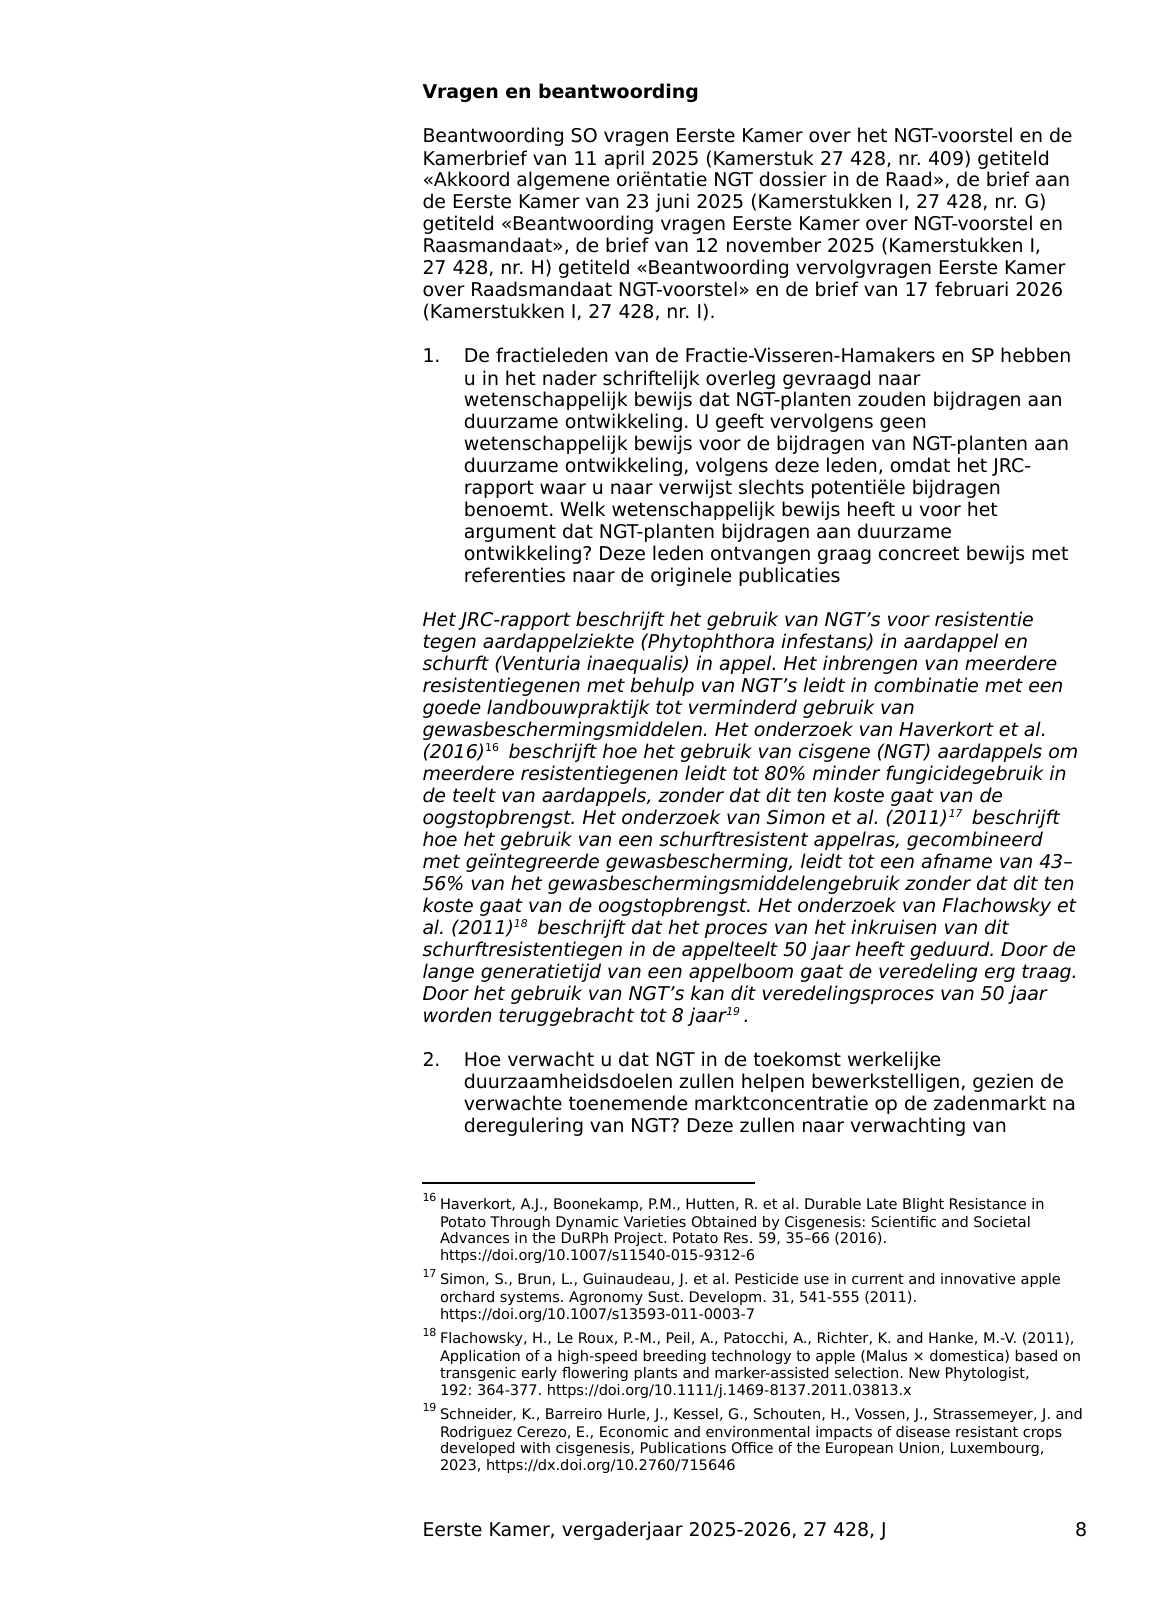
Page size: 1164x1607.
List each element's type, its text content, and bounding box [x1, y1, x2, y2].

text Haverkort, A.J., Boonekamp, P.M., Hutten, R. et al. Durable Late Blight Resistance in Potato Through Dynamic Varieties Obtained by Cisgenesis: Scientific and Societal Advances in the DuRPh Project. Potato Res. 59, 35–66 (2016). https://doi.org/10.1007/s11540-015-9312-6 [422, 1192, 1087, 1264]
text Beantwoording SO vragen Eerste Kamer over het NGT-voorstel en de Kamerbrief van 11 april 2025 (Kamerstuk 27 428, nr. 409) getiteld «Akkoord algemene oriëntatie NGT dossier in de Raad», de brief aan de Eerste Kamer van 23 juni 2025 (Kamerstukken I, 27 428, nr. G) getiteld «Beantwoording vragen Eerste Kamer over NGT-voorstel en Raasmandaat», de brief van 12 november 2025 (Kamerstukken I, 27 428, nr. H) getiteld «Beantwoording vervolgvragen Eerste Kamer over Raadsmandaat NGT-voorstel» en de brief van 17 februari 2026 (Kamerstukken I, 27 428, nr. I). [422, 125, 1087, 323]
text Flachowsky, H., Le Roux, P.-M., Peil, A., Patocchi, A., Richter, K. and Hanke, M.-V. (2011), Application of a high-speed breeding technology to apple (Malus × domestica) based on transgenic early flowering plants and marker-assisted selection. New Phytologist, 192: 364-377. https://doi.org/10.1111/j.1469-8137.2011.03813.x [422, 1326, 1087, 1399]
text Het JRC-rapport beschrijft het gebruik van NGT’s voor resistentie tegen aardappelziekte (Phytophthora infestans) in aardappel en schurft (Venturia inaequalis) in appel. Het inbrengen van meerdere resistentiegenen met behulp van NGT’s leidt in combinatie met een goede landbouwpraktijk tot verminderd gebruik van gewasbeschermingsmiddelen. Het onderzoek van Haverkort et al. (2016) beschrijft hoe het gebruik van cisgene (NGT) aardappels om meerdere resistentiegenen leidt tot 80% minder fungicidegebruik in de teelt van aardappels, zonder dat dit ten koste gaat van de oogstopbrengst. Het onderzoek van Simon et al. (2011) beschrijft hoe het gebruik van een schurftresistent appelras, gecombineerd met geïntegreerde gewasbescherming, leidt tot een afname van 43–56% van het gewasbeschermingsmiddelengebruik zonder dat dit ten koste gaat van de oogstopbrengst. Het onderzoek van Flachowsky et al. (2011) beschrijft dat het proces van het inkruisen van dit schurftresistentiegen in de appelteelt 50 jaar heeft geduurd. Door de lange generatietijd van een appelboom gaat de veredeling erg traag. Door het gebruik van NGT’s kan dit veredelingsproces van 50 jaar worden teruggebracht tot 8 jaar. [422, 609, 1087, 1027]
text 2. Hoe verwacht u dat NGT in de toekomst werkelijke duurzaamheidsdoelen zullen helpen bewerkstelligen, gezien de verwachte toenemende marktconcentratie op de zadenmarkt na deregulering van NGT? Deze zullen naar verwachting van [422, 1049, 1087, 1137]
text Simon, S., Brun, L., Guinaudeau, J. et al. Pesticide use in current and innovative apple orchard systems. Agronomy Sust. Developm. 31, 541-555 (2011). https://doi.org/10.1007/s13593-011-0003-7 [422, 1267, 1087, 1323]
text 1. De fractieleden van de Fractie-Visseren-Hamakers en SP hebben u in het nader schriftelijk overleg gevraagd naar wetenschappelijk bewijs dat NGT-planten zouden bijdragen aan duurzame ontwikkeling. U geeft vervolgens geen wetenschappelijk bewijs voor de bijdragen van NGT-planten aan duurzame ontwikkeling, volgens deze leden, omdat het JRC-rapport waar u naar verwijst slechts potentiële bijdragen benoemt. Welk wetenschappelijk bewijs heeft u voor het argument dat NGT-planten bijdragen aan duurzame ontwikkeling? Deze leden ontvangen graag concreet bewijs met referenties naar de originele publicaties [422, 345, 1087, 587]
text Schneider, K., Barreiro Hurle, J., Kessel, G., Schouten, H., Vossen, J., Strassemeyer, J. and Rodriguez Cerezo, E., Economic and environmental impacts of disease resistant crops developed with cisgenesis, Publications Office of the European Union, Luxembourg, 2023, https://dx.doi.org/10.2760/715646 [422, 1402, 1087, 1474]
subtitle Vragen en beantwoording [422, 81, 1087, 103]
